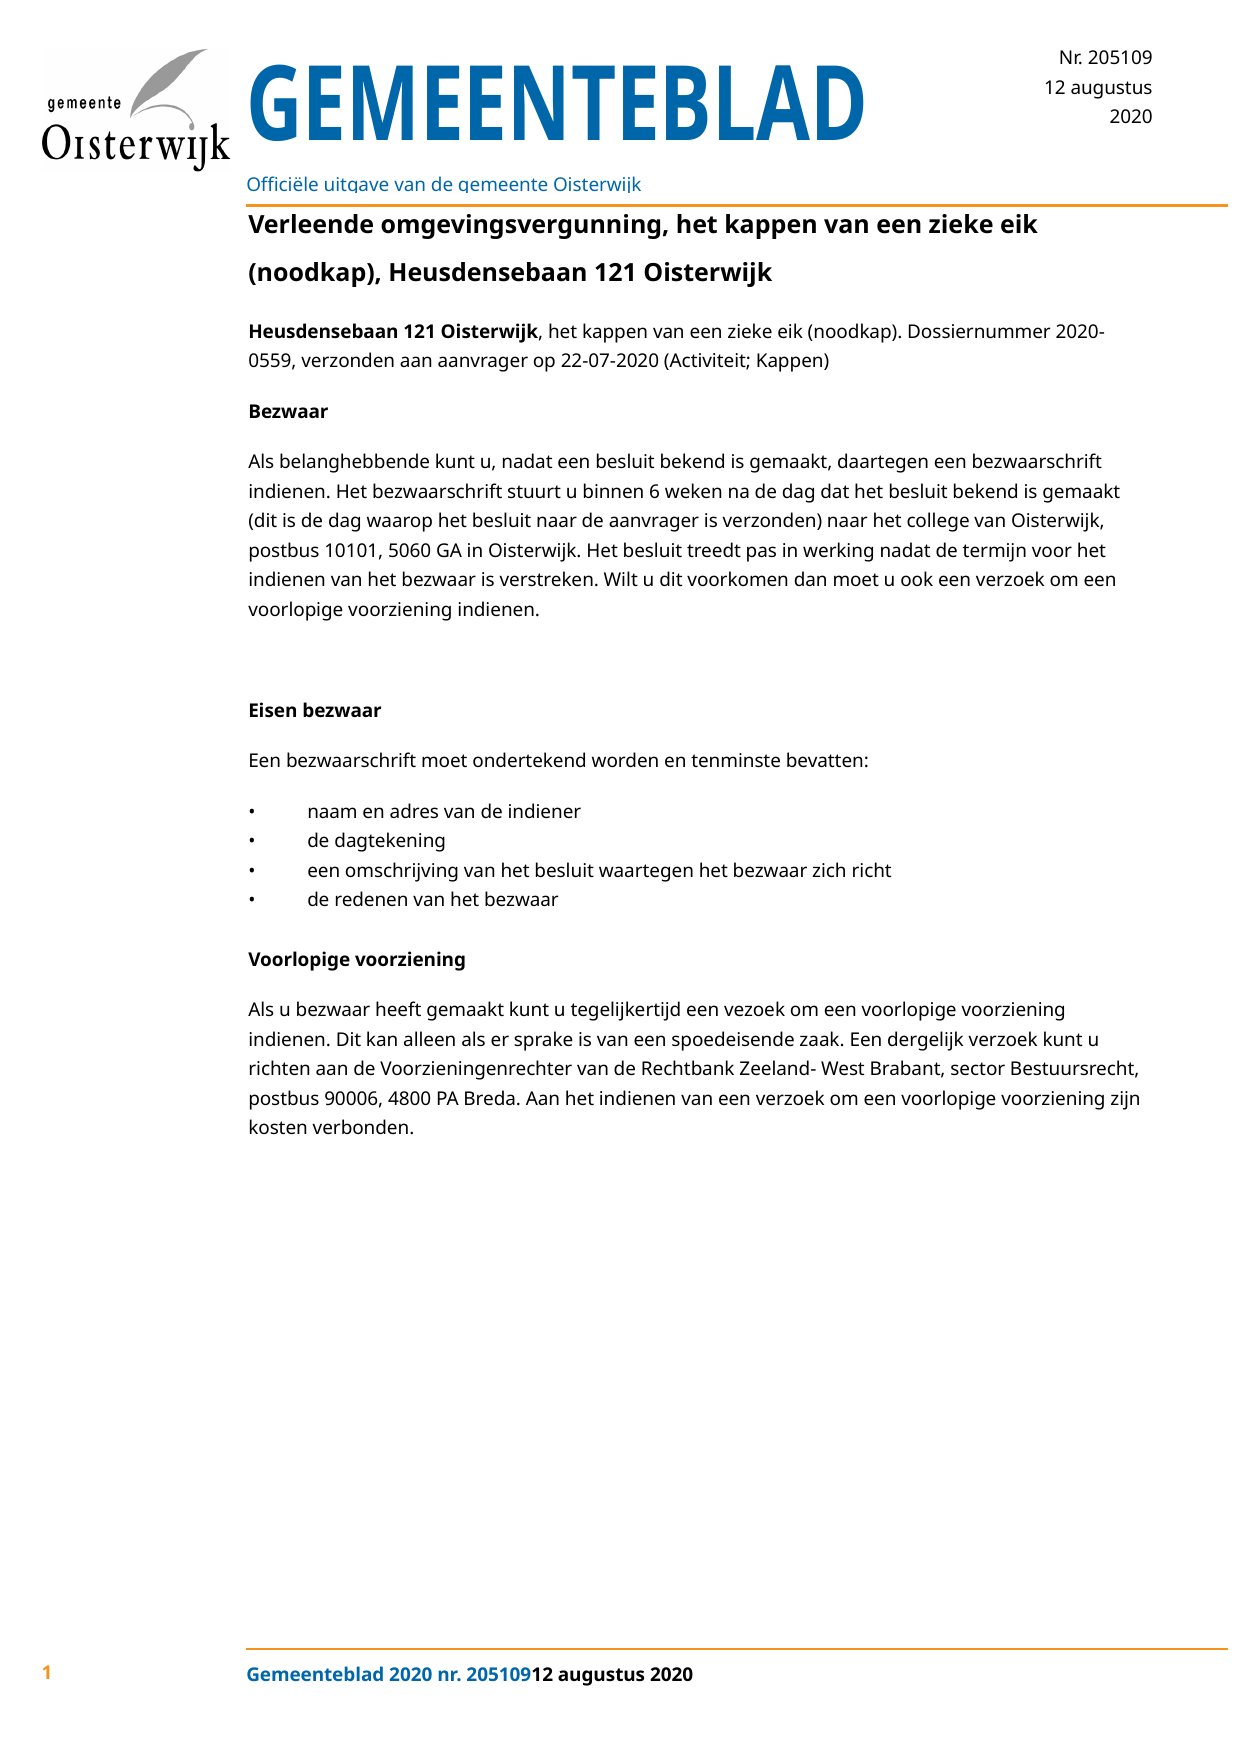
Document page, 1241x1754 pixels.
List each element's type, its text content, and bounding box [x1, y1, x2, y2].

text Verleende omgevingsvergunning, het kappen van een zieke eik (noodkap), Heusdensebaan 121 Oisterwijk [248, 207, 1152, 288]
text Als u bezwaar heeft gemaakt kunt u tegelijkertijd een vezoek om een voorlopige voorziening indienen. Dit kan alleen als er sprake is van een spoedeisende zaak. Een dergelijk verzoek kunt u richten aan de Voorzieningenrechter van de Rechtbank Zeeland- West Brabant, sector Bestuursrecht, postbus 90006, 4800 PA Breda. Aan het indienen van een verzoek om een voorlopige voorziening zijn kosten verbonden. [248, 996, 1152, 1140]
text Bezwaar [248, 398, 1152, 424]
text Heusdensebaan 121 Oisterwijk, het kappen van een zieke eik (noodkap). Dossiernummer 2020-0559, verzonden aan aanvrager op 22-07-2020 (Activiteit; Kappen) [248, 318, 1152, 373]
picture [41, 47, 231, 172]
list een omschrijving van het besluit waartegen het bezwaar zich richt [248, 857, 1152, 883]
text Als belanghebbende kunt u, nadat een besluit bekend is gemaakt, daartegen een bezwaarschrift indienen. Het bezwaarschrift stuurt u binnen 6 weken na de dag dat het besluit bekend is gemaakt (dit is de dag waarop het besluit naar de aanvrager is verzonden) naar het college van Oisterwijk, postbus 10101, 5060 GA in Oisterwijk. Het besluit treedt pas in werking nadat de termijn voor het indienen van het bezwaar is verstreken. Wilt u dit voorkomen dan moet u ook een verzoek om een voorlopige voorziening indienen. [248, 448, 1152, 622]
text Een bezwaarschrift moet ondertekend worden en tenminste bevatten: [248, 747, 1152, 773]
list de dagtekening [248, 827, 1152, 853]
list naam en adres van de indiener [248, 798, 1152, 824]
text Eisen bezwaar [248, 697, 1152, 723]
text Voorlopige voorziening [248, 946, 1152, 972]
list de redenen van het bezwaar [248, 887, 1152, 912]
